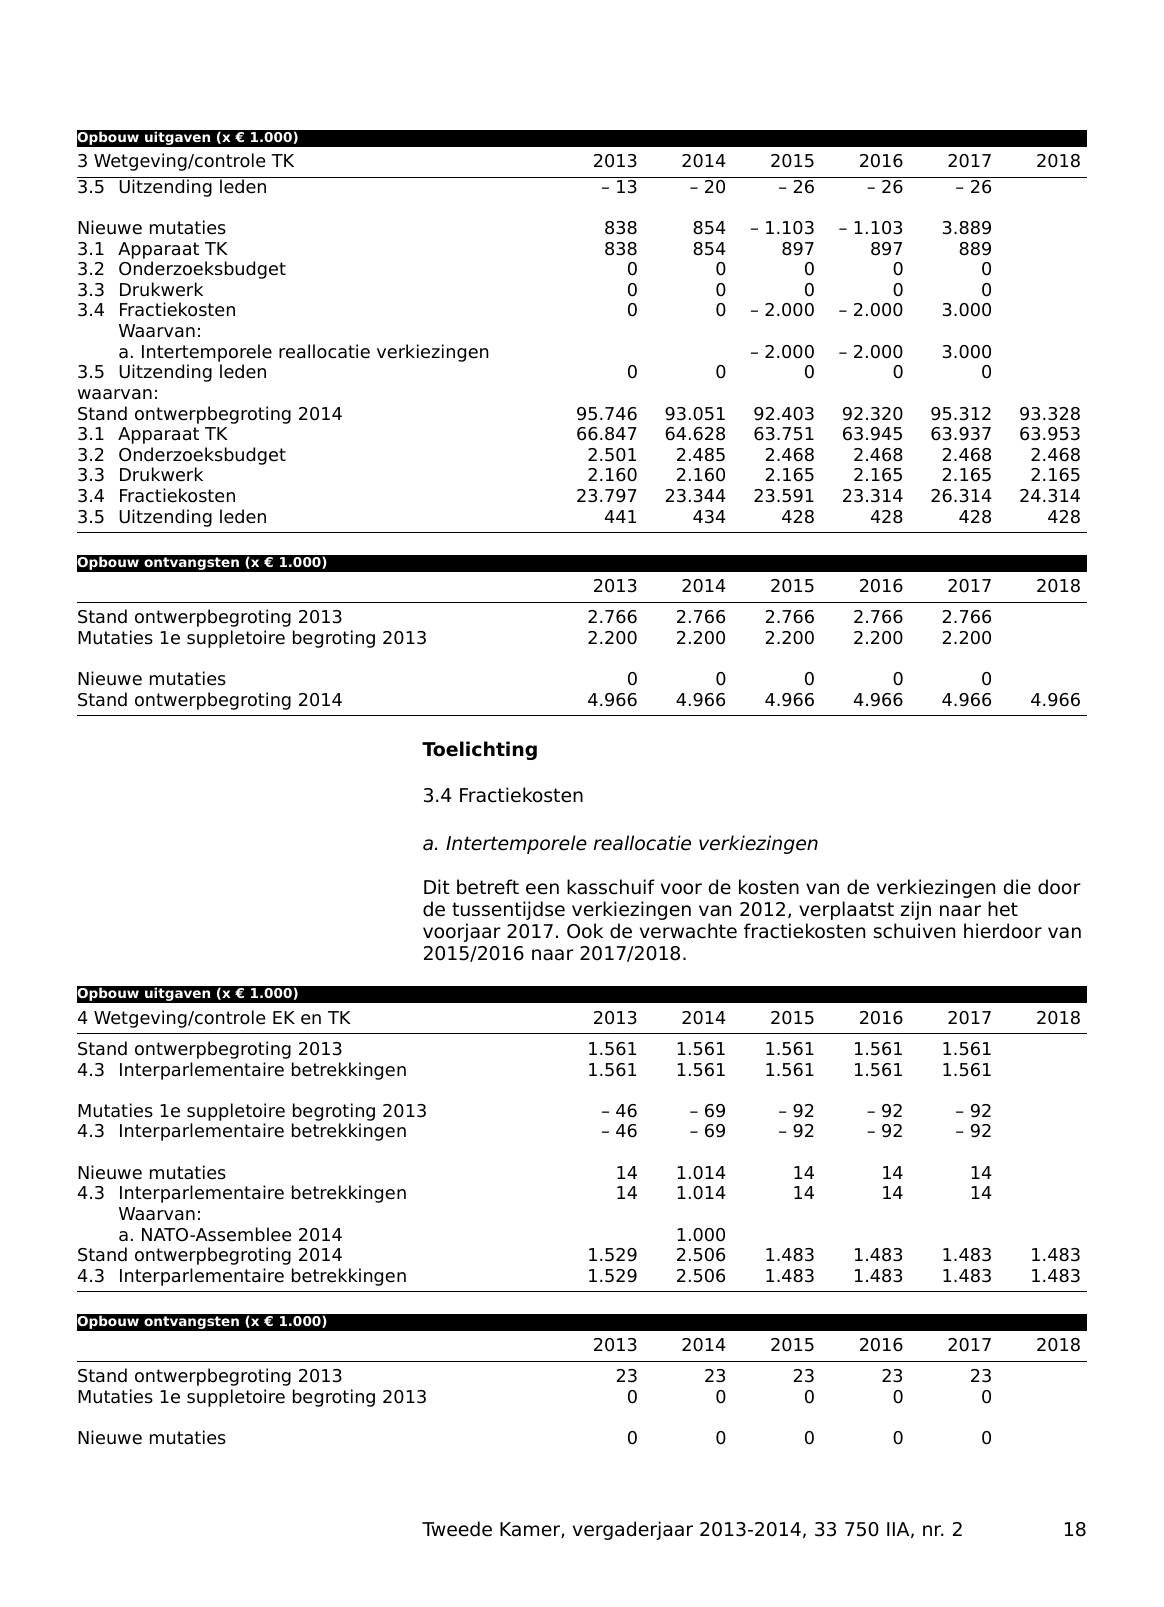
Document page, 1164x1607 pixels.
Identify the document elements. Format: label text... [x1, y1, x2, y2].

table_cell 1.561 [821, 1060, 909, 1080]
table_cell 0 [909, 1387, 998, 1408]
table_cell 2018 [998, 1331, 1087, 1361]
table_cell [998, 239, 1087, 259]
table_cell – 69 [644, 1121, 732, 1142]
table_cell Drukwerk [112, 465, 555, 486]
table_cell [644, 383, 732, 403]
table_cell 1.561 [732, 1034, 821, 1059]
table_cell [998, 362, 1087, 383]
table_cell [112, 1080, 555, 1101]
table_cell [555, 342, 644, 362]
table_cell [77, 1225, 112, 1245]
table_cell 0 [821, 669, 909, 690]
table_cell [909, 1408, 998, 1428]
table_cell 1.014 [644, 1183, 732, 1204]
table_cell a. NATO-Assemblee 2014 [112, 1225, 555, 1245]
table_cell [998, 342, 1087, 362]
table_cell 0 [732, 280, 821, 300]
table_cell 0 [555, 259, 644, 280]
table_cell 2.485 [644, 445, 732, 465]
table_cell 2.165 [821, 465, 909, 486]
table_cell [998, 383, 1087, 403]
table_cell [821, 1080, 909, 1101]
table_cell [909, 1225, 998, 1245]
table_cell 23.314 [821, 486, 909, 507]
table_cell 23 [644, 1362, 732, 1387]
table_cell 4.3 [77, 1183, 112, 1204]
table_cell 63.937 [909, 424, 998, 445]
table_cell 3 Wetgeving/controle TK [77, 147, 555, 177]
table_cell 2.766 [644, 603, 732, 628]
table_cell 2013 [555, 147, 644, 177]
table_cell 2.506 [644, 1266, 732, 1291]
table_cell 23 [732, 1362, 821, 1387]
table_cell – 92 [909, 1121, 998, 1142]
table_cell 0 [821, 259, 909, 280]
table_cell 0 [909, 280, 998, 300]
table_cell 889 [909, 239, 998, 259]
table_cell 0 [909, 669, 998, 690]
table_cell 1.483 [909, 1266, 998, 1291]
table_cell 2015 [732, 572, 821, 602]
table_cell 3.2 [77, 259, 112, 280]
table_cell [998, 1387, 1087, 1408]
table_cell 1.483 [732, 1245, 821, 1266]
table_cell 1.561 [732, 1060, 821, 1080]
table_cell Stand ontwerpbegroting 2013 [77, 603, 555, 628]
table_cell – 92 [732, 1101, 821, 1121]
table_cell [998, 1080, 1087, 1101]
table_cell 2.165 [732, 465, 821, 486]
table_cell 2018 [998, 147, 1087, 177]
table_cell 4.3 [77, 1266, 112, 1291]
table_cell [732, 1080, 821, 1101]
table_cell Stand ontwerpbegroting 2013 [77, 1034, 555, 1059]
table_cell 2016 [821, 147, 909, 177]
table_cell 3.1 [77, 239, 112, 259]
table_cell [909, 1142, 998, 1163]
table_cell [998, 1183, 1087, 1204]
table_cell Interparlementaire betrekkingen [112, 1121, 555, 1142]
table_cell [998, 321, 1087, 342]
table_cell [77, 1408, 112, 1428]
table_cell 23 [909, 1362, 998, 1387]
table_cell 14 [732, 1183, 821, 1204]
table_cell 434 [644, 507, 732, 532]
table_cell [732, 1204, 821, 1224]
table_cell 2016 [821, 1003, 909, 1033]
table_cell Interparlementaire betrekkingen [112, 1183, 555, 1204]
table_cell Stand ontwerpbegroting 2014 [77, 404, 555, 424]
table_cell [998, 1060, 1087, 1080]
table_cell 0 [644, 1387, 732, 1408]
table_cell 0 [732, 362, 821, 383]
table_cell 2.200 [555, 628, 644, 649]
table_cell 3.5 [77, 178, 112, 197]
table_cell [821, 1204, 909, 1224]
table_cell [112, 1142, 555, 1163]
table_cell 2016 [821, 1331, 909, 1361]
table_cell [998, 649, 1087, 669]
table_cell [998, 1225, 1087, 1245]
table_cell [998, 1121, 1087, 1142]
table_cell Stand ontwerpbegroting 2014 [77, 1245, 555, 1266]
table_cell 2.160 [644, 465, 732, 486]
table_header Opbouw uitgaven (x € 1.000) [77, 130, 1087, 146]
table_cell [909, 197, 998, 218]
table_cell [77, 1080, 112, 1101]
table_cell [998, 300, 1087, 321]
table_cell Waarvan: [112, 321, 555, 342]
table_cell [77, 1142, 112, 1163]
table_cell [732, 383, 821, 403]
table_cell 92.320 [821, 404, 909, 424]
table_cell 14 [555, 1183, 644, 1204]
table_cell [112, 197, 555, 218]
table_cell Fractiekosten [112, 486, 555, 507]
table_cell 95.746 [555, 404, 644, 424]
table_cell [555, 1225, 644, 1245]
table_cell – 92 [821, 1101, 909, 1121]
table_cell [821, 1225, 909, 1245]
table_cell [555, 1080, 644, 1101]
table_cell 441 [555, 507, 644, 532]
table_cell – 46 [555, 1121, 644, 1142]
table_cell 4.966 [909, 690, 998, 715]
table_cell [644, 1142, 732, 1163]
subtitle Toelichting [422, 738, 1087, 760]
table_cell 2014 [644, 572, 732, 602]
table_cell 2.468 [909, 445, 998, 465]
table_cell [998, 1101, 1087, 1121]
table_cell Apparaat TK [112, 239, 555, 259]
table_cell [555, 321, 644, 342]
table_cell 14 [821, 1163, 909, 1183]
table_cell 0 [555, 362, 644, 383]
table_cell Fractiekosten [112, 300, 555, 321]
table_cell [77, 342, 112, 362]
table_cell – 2.000 [732, 342, 821, 362]
table_cell 23 [821, 1362, 909, 1387]
table_cell 3.3 [77, 465, 112, 486]
table_cell 1.561 [909, 1034, 998, 1059]
table_cell [77, 649, 112, 669]
table_cell Onderzoeksbudget [112, 445, 555, 465]
table_cell 2013 [555, 572, 644, 602]
table_cell [112, 649, 555, 669]
table_cell [821, 197, 909, 218]
table_cell 1.561 [555, 1034, 644, 1059]
table_cell [112, 1408, 555, 1428]
table_cell 1.483 [909, 1245, 998, 1266]
table_cell Interparlementaire betrekkingen [112, 1060, 555, 1080]
table_cell Stand ontwerpbegroting 2014 [77, 690, 555, 715]
table_cell 4 Wetgeving/controle EK en TK [77, 1003, 555, 1033]
table_cell Waarvan: [112, 1204, 555, 1224]
table_cell [909, 1080, 998, 1101]
table_header Opbouw ontvangsten (x € 1.000) [77, 1314, 1087, 1330]
table_cell 1.483 [821, 1245, 909, 1266]
table_cell 0 [732, 259, 821, 280]
table_cell [644, 342, 732, 362]
table_cell [77, 197, 112, 218]
table_cell 2.766 [821, 603, 909, 628]
table_cell 0 [644, 259, 732, 280]
table_cell 23.797 [555, 486, 644, 507]
table_cell 2.200 [909, 628, 998, 649]
table_cell 1.483 [821, 1266, 909, 1291]
table_cell [77, 321, 112, 342]
table_cell Mutaties 1e suppletoire begroting 2013 [77, 628, 555, 649]
table_cell 1.483 [998, 1266, 1087, 1291]
table_cell 3.5 [77, 362, 112, 383]
table_cell 3.3 [77, 280, 112, 300]
table_cell 0 [732, 1428, 821, 1449]
table_cell [998, 218, 1087, 238]
table_cell 14 [821, 1183, 909, 1204]
table_cell Interparlementaire betrekkingen [112, 1266, 555, 1291]
table_cell [998, 1204, 1087, 1224]
table_cell 64.628 [644, 424, 732, 445]
table_cell a. Intertemporele reallocatie verkiezingen [112, 342, 555, 362]
table_cell 2017 [909, 1331, 998, 1361]
table_cell [77, 572, 112, 602]
table_cell 428 [998, 507, 1087, 532]
table_cell 92.403 [732, 404, 821, 424]
table_cell 2016 [821, 572, 909, 602]
table_cell [732, 1225, 821, 1245]
table_cell 2018 [998, 572, 1087, 602]
table_cell – 2.000 [821, 342, 909, 362]
table_cell – 2.000 [732, 300, 821, 321]
table_cell [555, 649, 644, 669]
table_cell 3.000 [909, 342, 998, 362]
table_cell 95.312 [909, 404, 998, 424]
table_cell [77, 1204, 112, 1224]
table_cell Stand ontwerpbegroting 2013 [77, 1362, 555, 1387]
table_cell 14 [555, 1163, 644, 1183]
table_cell 3.2 [77, 445, 112, 465]
table_cell 428 [821, 507, 909, 532]
table_cell 897 [821, 239, 909, 259]
table_cell – 13 [555, 178, 644, 197]
table_cell 4.3 [77, 1060, 112, 1080]
table_cell [909, 321, 998, 342]
table_cell 1.529 [555, 1266, 644, 1291]
table_cell 2014 [644, 147, 732, 177]
table_cell Uitzending leden [112, 507, 555, 532]
table_cell 428 [732, 507, 821, 532]
table_cell [821, 1408, 909, 1428]
table_header Opbouw uitgaven (x € 1.000) [77, 986, 1087, 1002]
table_cell [644, 197, 732, 218]
table_cell [821, 321, 909, 342]
table_cell Uitzending leden [112, 362, 555, 383]
table_cell 1.561 [909, 1060, 998, 1080]
table_cell 2.468 [821, 445, 909, 465]
table_cell 3.4 [77, 300, 112, 321]
table_cell 838 [555, 218, 644, 238]
table_cell 0 [821, 1387, 909, 1408]
table_cell – 92 [821, 1121, 909, 1142]
table_cell 1.561 [644, 1060, 732, 1080]
table_cell 2018 [998, 1003, 1087, 1033]
table_cell 1.561 [821, 1034, 909, 1059]
table_cell 4.3 [77, 1121, 112, 1142]
table_cell 0 [821, 1428, 909, 1449]
table_cell 3.4 [77, 486, 112, 507]
table_cell [555, 1142, 644, 1163]
table_cell 2.506 [644, 1245, 732, 1266]
table_cell [909, 383, 998, 403]
table_cell Apparaat TK [112, 424, 555, 445]
table_cell 24.314 [998, 486, 1087, 507]
table_cell 14 [909, 1163, 998, 1183]
table_cell Nieuwe mutaties [77, 1163, 555, 1183]
table_cell [732, 197, 821, 218]
table_cell 2.200 [644, 628, 732, 649]
table_cell – 2.000 [821, 300, 909, 321]
table_cell 63.751 [732, 424, 821, 445]
table_cell [644, 1080, 732, 1101]
table_cell 2017 [909, 1003, 998, 1033]
table_cell 2.766 [555, 603, 644, 628]
table_cell 1.000 [644, 1225, 732, 1245]
table_cell 2017 [909, 572, 998, 602]
table_header Opbouw ontvangsten (x € 1.000) [77, 555, 1087, 571]
table_cell 63.953 [998, 424, 1087, 445]
table_cell [821, 1142, 909, 1163]
table_cell 3.889 [909, 218, 998, 238]
table_cell 0 [644, 280, 732, 300]
table_cell 0 [909, 259, 998, 280]
table_cell [112, 572, 555, 602]
table_cell 3.1 [77, 424, 112, 445]
table_cell [732, 1142, 821, 1163]
table_cell [998, 1408, 1087, 1428]
table_cell 838 [555, 239, 644, 259]
table_cell 0 [821, 280, 909, 300]
table_cell 1.014 [644, 1163, 732, 1183]
table_cell 1.483 [998, 1245, 1087, 1266]
table_cell Mutaties 1e suppletoire begroting 2013 [77, 1101, 555, 1121]
table_cell [998, 280, 1087, 300]
table_cell [998, 1163, 1087, 1183]
table_cell [998, 1142, 1087, 1163]
table_cell [998, 259, 1087, 280]
table_cell [998, 1034, 1087, 1059]
table_cell Nieuwe mutaties [77, 1428, 555, 1449]
table_cell [998, 669, 1087, 690]
table_cell 66.847 [555, 424, 644, 445]
table_cell [77, 1331, 112, 1361]
table_cell 0 [732, 1387, 821, 1408]
table_cell [821, 649, 909, 669]
table_cell 4.966 [732, 690, 821, 715]
table_cell [998, 178, 1087, 197]
table_cell 4.966 [644, 690, 732, 715]
table_cell 1.561 [644, 1034, 732, 1059]
table_cell 93.328 [998, 404, 1087, 424]
table_cell – 26 [821, 178, 909, 197]
table_cell 2014 [644, 1331, 732, 1361]
table_cell 4.966 [998, 690, 1087, 715]
table_cell 2013 [555, 1003, 644, 1033]
table_cell Uitzending leden [112, 178, 555, 197]
table_cell 897 [732, 239, 821, 259]
table_cell [644, 649, 732, 669]
table_cell [555, 197, 644, 218]
table_cell 0 [909, 362, 998, 383]
table_cell 2013 [555, 1331, 644, 1361]
table_cell [732, 1408, 821, 1428]
table_cell 3.000 [909, 300, 998, 321]
table_cell 2015 [732, 1003, 821, 1033]
table_cell [644, 1408, 732, 1428]
table_cell 2.200 [732, 628, 821, 649]
table_cell – 26 [909, 178, 998, 197]
table_cell Nieuwe mutaties [77, 218, 555, 238]
table_cell 854 [644, 218, 732, 238]
table_cell – 92 [732, 1121, 821, 1142]
table_cell 2.165 [909, 465, 998, 486]
table_cell 854 [644, 239, 732, 259]
table_cell 2.501 [555, 445, 644, 465]
table_cell 0 [732, 669, 821, 690]
table_cell 0 [821, 362, 909, 383]
table_cell 2015 [732, 147, 821, 177]
table_cell 23.591 [732, 486, 821, 507]
table_cell 0 [555, 1387, 644, 1408]
table_cell – 1.103 [732, 218, 821, 238]
table_cell 1.483 [732, 1266, 821, 1291]
table_cell Drukwerk [112, 280, 555, 300]
table_cell [732, 649, 821, 669]
table_cell – 1.103 [821, 218, 909, 238]
table_cell – 20 [644, 178, 732, 197]
table_cell 14 [732, 1163, 821, 1183]
table_cell 14 [909, 1183, 998, 1204]
table_cell – 26 [732, 178, 821, 197]
table_cell 2.200 [821, 628, 909, 649]
text Dit betreft een kasschuif voor de kosten van de verkiezingen die door de tussentijdse verkiezingen van 2012, verplaatst zijn naar het voorjaar 2017. Ook de verwachte fractiekosten schuiven hierdoor van 2015/2016 naar 2017/2018. [422, 877, 1087, 964]
table_cell 428 [909, 507, 998, 532]
table_cell [555, 1408, 644, 1428]
table_cell 1.561 [555, 1060, 644, 1080]
table_cell 4.966 [821, 690, 909, 715]
table_cell 2.766 [909, 603, 998, 628]
table_cell 2.468 [732, 445, 821, 465]
table_cell 2.468 [998, 445, 1087, 465]
table_cell 0 [909, 1428, 998, 1449]
table_cell 0 [644, 300, 732, 321]
table_cell 2014 [644, 1003, 732, 1033]
table_cell 4.966 [555, 690, 644, 715]
table_cell 0 [644, 362, 732, 383]
table_cell [644, 1204, 732, 1224]
table_cell 0 [555, 1428, 644, 1449]
table_cell 0 [555, 300, 644, 321]
table_cell 63.945 [821, 424, 909, 445]
table_cell Mutaties 1e suppletoire begroting 2013 [77, 1387, 555, 1408]
table_cell 3.5 [77, 507, 112, 532]
table_cell [112, 1331, 555, 1361]
table_cell [998, 1428, 1087, 1449]
table_cell Onderzoeksbudget [112, 259, 555, 280]
table_cell [998, 628, 1087, 649]
table_cell 2.160 [555, 465, 644, 486]
subtitle a. Intertemporele reallocatie verkiezingen [422, 832, 1087, 854]
table_cell 93.051 [644, 404, 732, 424]
table_cell [909, 649, 998, 669]
table_cell [909, 1204, 998, 1224]
table_cell [998, 197, 1087, 218]
table_cell – 46 [555, 1101, 644, 1121]
table_cell 0 [644, 1428, 732, 1449]
table_cell – 69 [644, 1101, 732, 1121]
table_cell 0 [644, 669, 732, 690]
table_cell [555, 383, 644, 403]
table_cell [998, 1362, 1087, 1387]
table_cell waarvan: [77, 383, 555, 403]
subtitle 3.4 Fractiekosten [422, 785, 1087, 807]
table_cell 23 [555, 1362, 644, 1387]
table_cell [821, 383, 909, 403]
table_cell 26.314 [909, 486, 998, 507]
table_cell 2017 [909, 147, 998, 177]
table_cell 23.344 [644, 486, 732, 507]
table_cell 2.766 [732, 603, 821, 628]
table_cell [732, 321, 821, 342]
table_cell [644, 321, 732, 342]
table_cell [555, 1204, 644, 1224]
table_cell 2.165 [998, 465, 1087, 486]
table_cell 0 [555, 669, 644, 690]
table_cell Nieuwe mutaties [77, 669, 555, 690]
table_cell 0 [555, 280, 644, 300]
table_cell [998, 603, 1087, 628]
table_cell – 92 [909, 1101, 998, 1121]
table_cell 2015 [732, 1331, 821, 1361]
table_cell 1.529 [555, 1245, 644, 1266]
